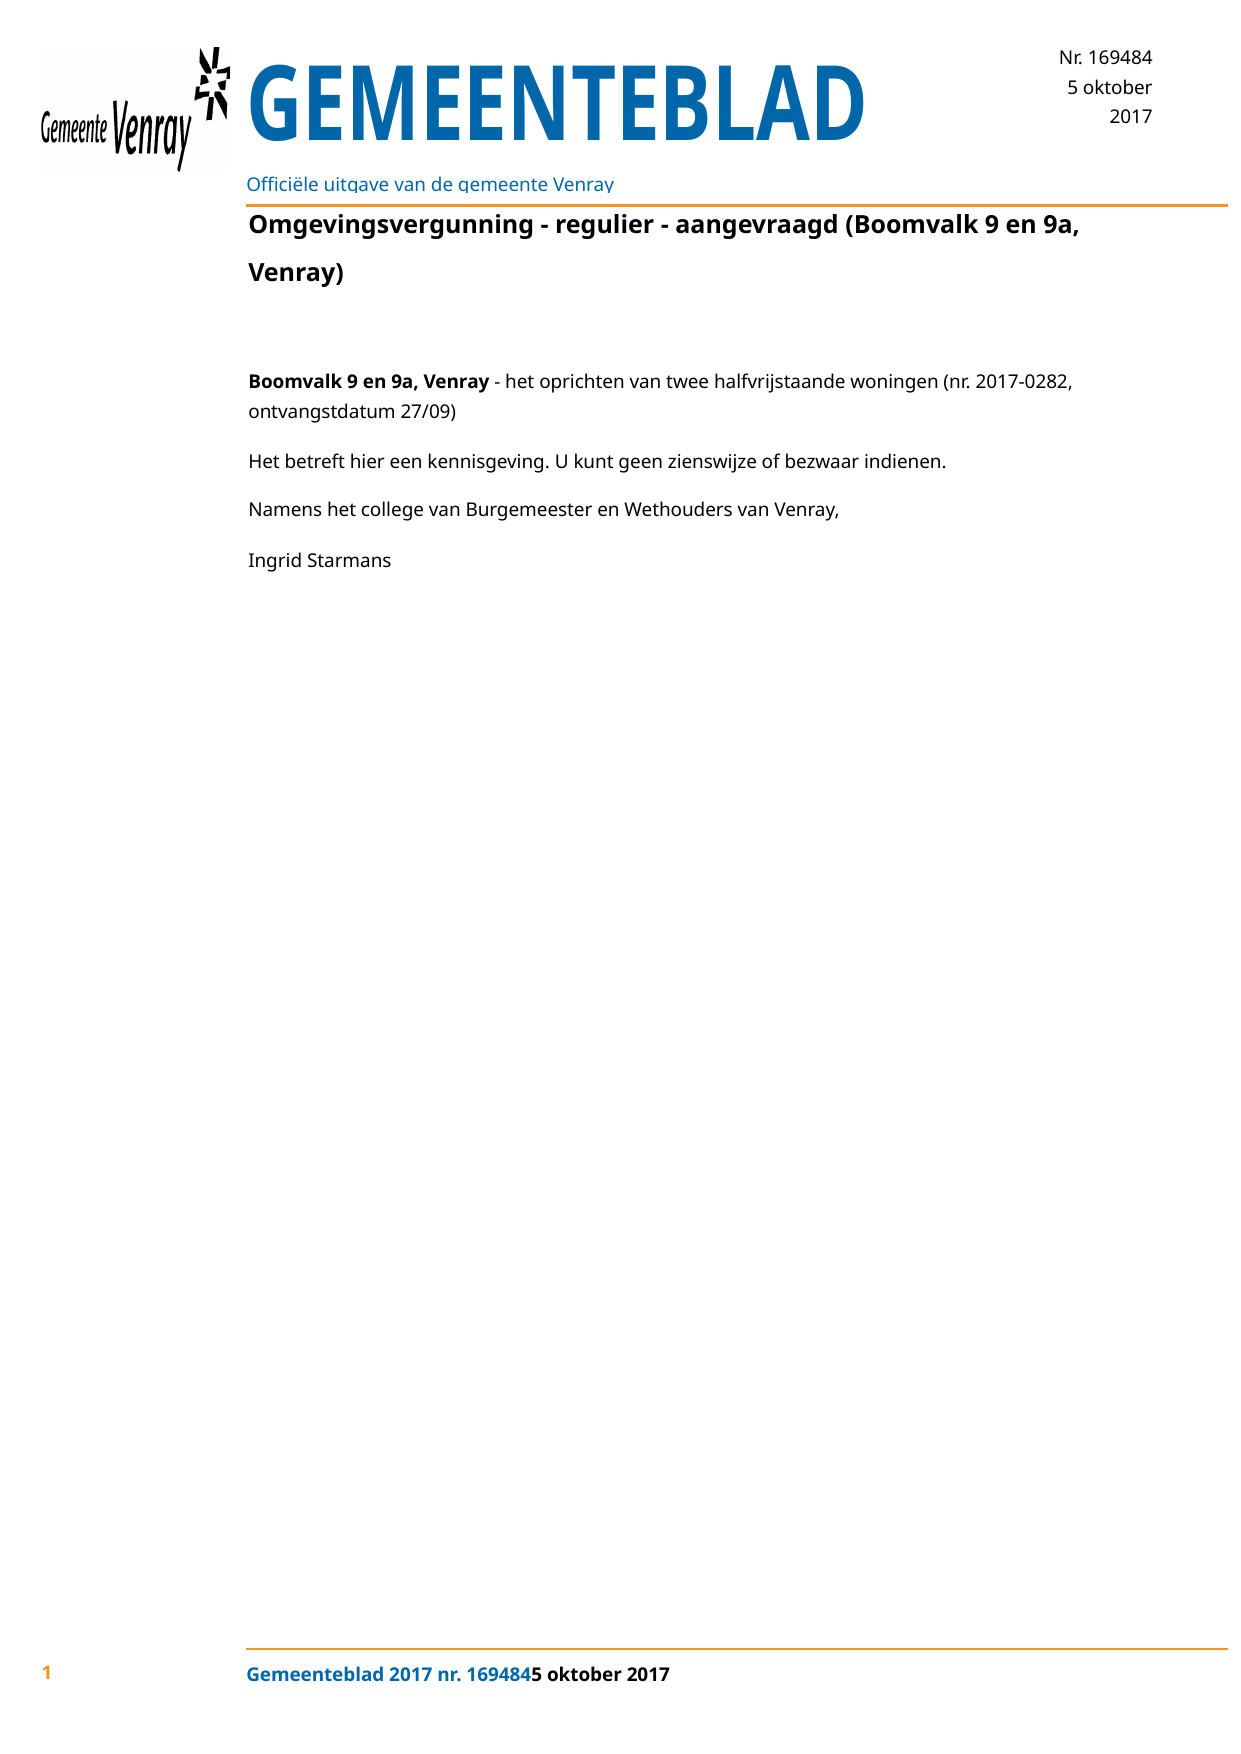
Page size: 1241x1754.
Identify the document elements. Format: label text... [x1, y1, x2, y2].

text Omgevingsvergunning - regulier - aangevraagd (Boomvalk 9 en 9a, Venray) [248, 207, 1152, 288]
picture [41, 47, 231, 172]
text Ingrid Starmans [248, 548, 1152, 573]
text Boomvalk 9 en 9a, Venray - het oprichten van twee halfvrijstaande woningen (nr. 2017-0282, ontvangstdatum 27/09) [248, 368, 1152, 424]
text Namens het college van Burgemeester en Wethouders van Venray, [248, 496, 1152, 522]
text Het betreft hier een kennisgeving. U kunt geen zienswijze of bezwaar indienen. [248, 448, 1152, 474]
